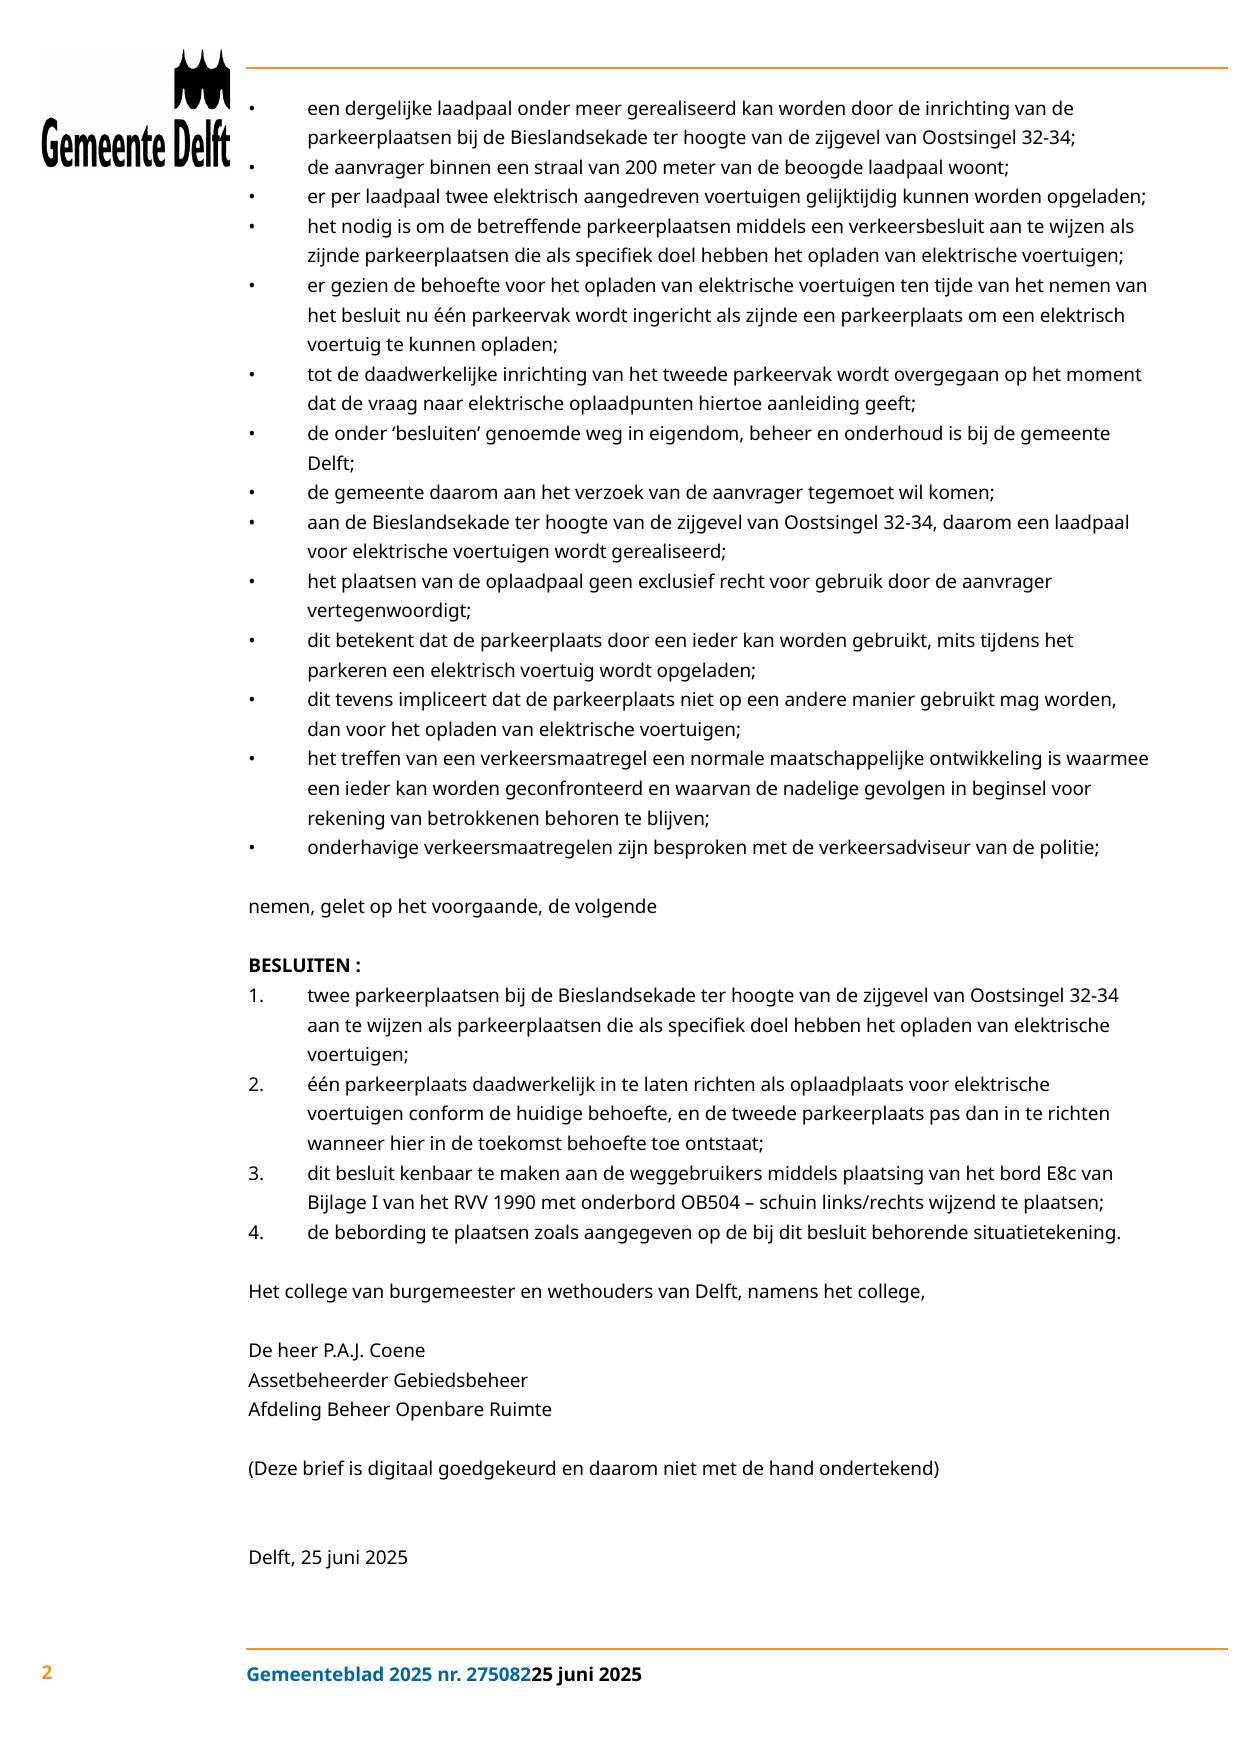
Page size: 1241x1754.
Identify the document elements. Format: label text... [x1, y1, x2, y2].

list het treffen van een verkeersmaatregel een normale maatschappelijke ontwikkeling is waarmee een ieder kan worden geconfronteerd en waarvan de nadelige gevolgen in beginsel voor rekening van betrokkenen behoren te blijven; [248, 746, 1152, 831]
list de bebording te plaatsen zoals aangegeven op de bij dit besluit behorende situatietekening. [248, 1219, 1152, 1245]
list aan de Bieslandsekade ter hoogte van de zijgevel van Oostsingel 32-34, daarom een laadpaal voor elektrische voertuigen wordt gerealiseerd; [248, 509, 1152, 564]
list een dergelijke laadpaal onder meer gerealiseerd kan worden door de inrichting van de parkeerplaatsen bij de Bieslandsekade ter hoogte van de zijgevel van Oostsingel 32-34; [248, 95, 1152, 150]
text De heer P.A.J. Coene [248, 1337, 1152, 1363]
list het nodig is om de betreffende parkeerplaatsen middels een verkeersbesluit aan te wijzen als zijnde parkeerplaatsen die als specifiek doel hebben het opladen van elektrische voertuigen; [248, 213, 1152, 268]
list dit betekent dat de parkeerplaats door een ieder kan worden gebruikt, mits tijdens het parkeren een elektrisch voertuig wordt opgeladen; [248, 627, 1152, 683]
text Afdeling Beheer Openbare Ruimte [248, 1396, 1152, 1422]
list onderhavige verkeersmaatregelen zijn besproken met de verkeersadviseur van de politie; [248, 834, 1152, 860]
list tot de daadwerkelijke inrichting van het tweede parkeervak wordt overgegaan op het moment dat de vraag naar elektrische oplaadpunten hiertoe aanleiding geeft; [248, 361, 1152, 416]
list twee parkeerplaatsen bij de Bieslandsekade ter hoogte van de zijgevel van Oostsingel 32-34 aan te wijzen als parkeerplaatsen die als specifiek doel hebben het opladen van elektrische voertuigen; [248, 982, 1152, 1067]
list dit besluit kenbaar te maken aan de weggebruikers middels plaatsing van het bord E8c van Bijlage I van het RVV 1990 met onderbord OB504 – schuin links/rechts wijzend te plaatsen; [248, 1160, 1152, 1215]
list er per laadpaal twee elektrisch aangedreven voertuigen gelijktijdig kunnen worden opgeladen; [248, 183, 1152, 209]
text (Deze brief is digitaal goedgekeurd en daarom niet met de hand ondertekend) [248, 1456, 1152, 1481]
list de onder ‘besluiten’ genoemde weg in eigendom, beheer en onderhoud is bij de gemeente Delft; [248, 420, 1152, 476]
text BESLUITEN : [248, 953, 1152, 978]
text nemen, gelet op het voorgaande, de volgende [248, 893, 1152, 919]
list het plaatsen van de oplaadpaal geen exclusief recht voor gebruik door de aanvrager vertegenwoordigt; [248, 568, 1152, 623]
list de gemeente daarom aan het verzoek van de aanvrager tegemoet wil komen; [248, 479, 1152, 505]
list er gezien de behoefte voor het opladen van elektrische voertuigen ten tijde van het nemen van het besluit nu één parkeervak wordt ingericht als zijnde een parkeerplaats om een elektrisch voertuig te kunnen opladen; [248, 272, 1152, 357]
picture [41, 47, 231, 172]
list dit tevens impliceert dat de parkeerplaats niet op een andere manier gebruikt mag worden, dan voor het opladen van elektrische voertuigen; [248, 686, 1152, 742]
text Delft, 25 juni 2025 [248, 1544, 1152, 1570]
text Het college van burgemeester en wethouders van Delft, namens het college, [248, 1278, 1152, 1304]
list één parkeerplaats daadwerkelijk in te laten richten als oplaadplaats voor elektrische voertuigen conform de huidige behoefte, en de tweede parkeerplaats pas dan in te richten wanneer hier in de toekomst behoefte toe ontstaat; [248, 1071, 1152, 1156]
text Assetbeheerder Gebiedsbeheer [248, 1367, 1152, 1393]
list de aanvrager binnen een straal van 200 meter van de beoogde laadpaal woont; [248, 154, 1152, 180]
